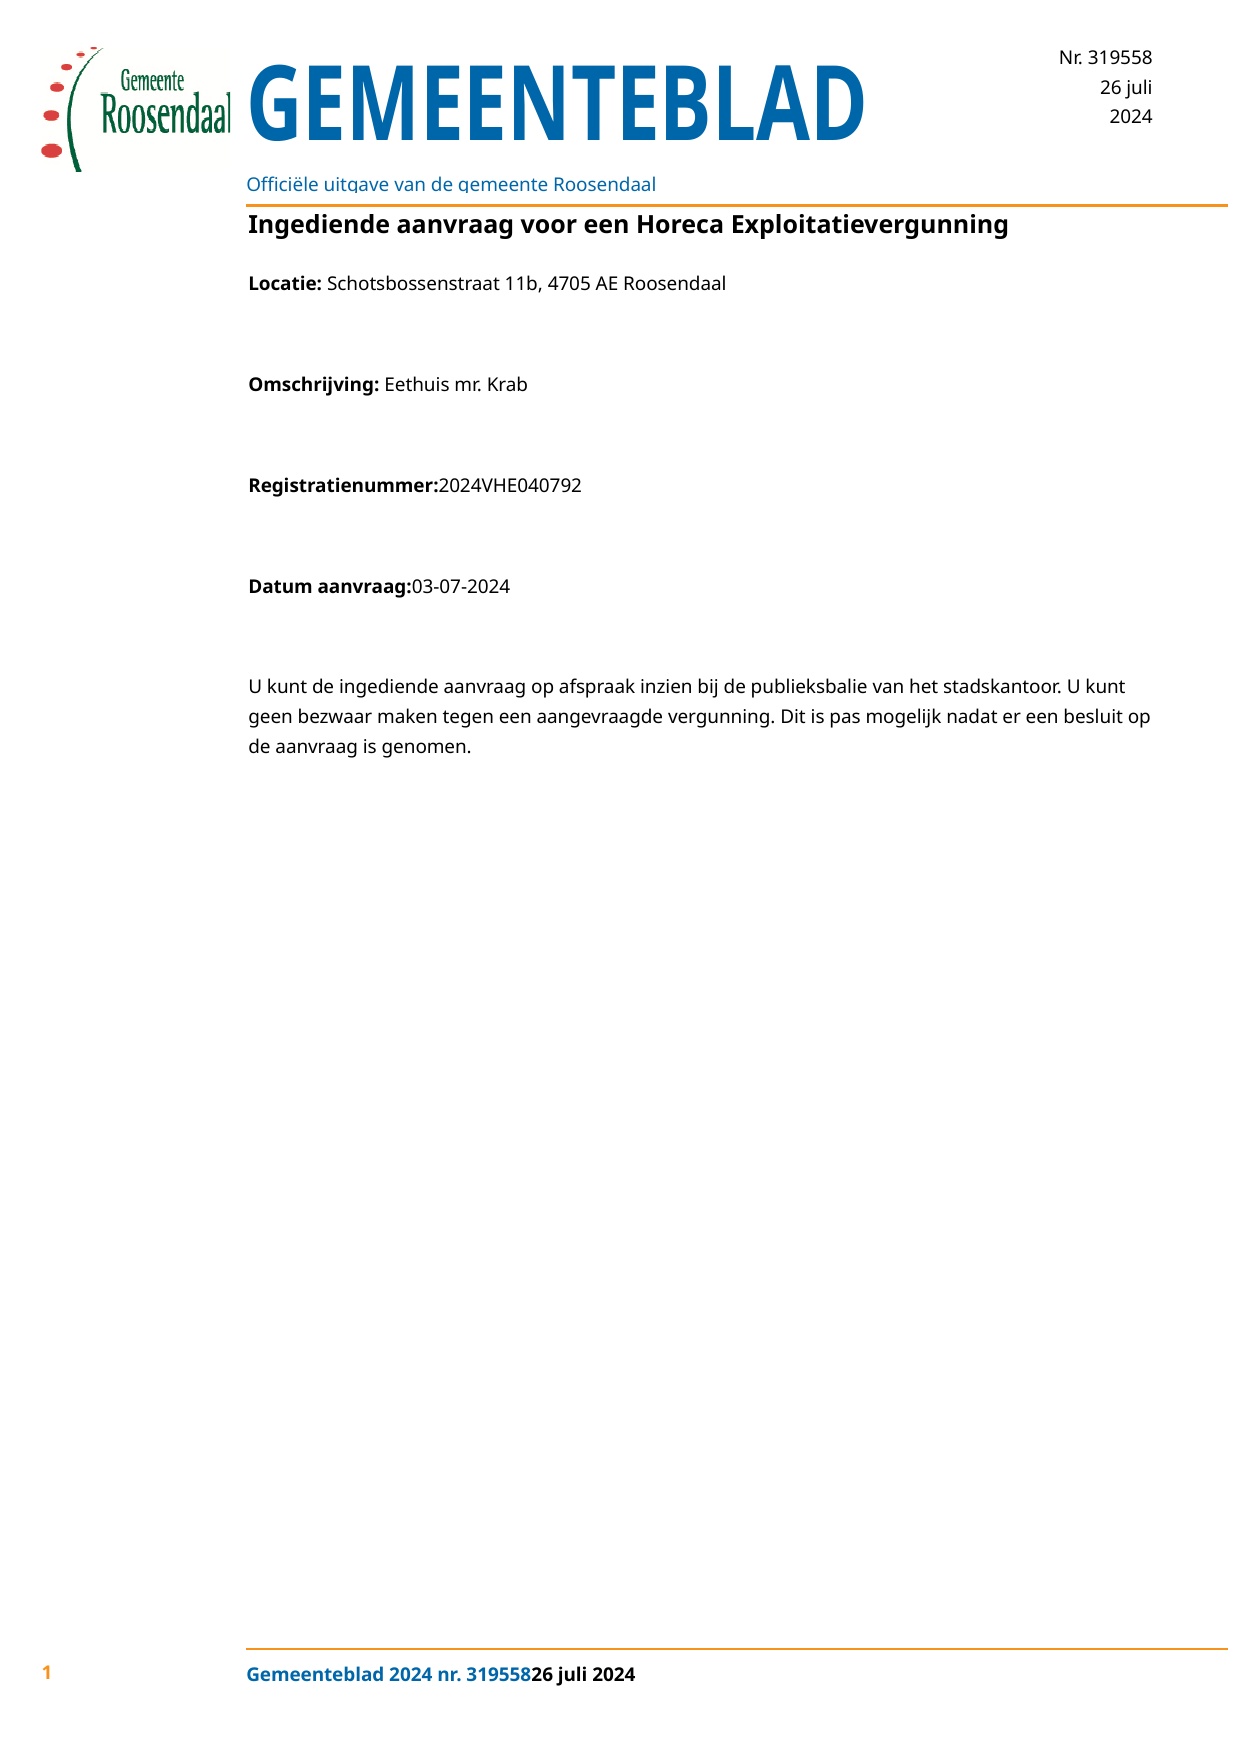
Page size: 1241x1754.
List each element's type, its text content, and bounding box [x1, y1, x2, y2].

text Datum aanvraag:03-07-2024 [248, 573, 1152, 598]
text U kunt de ingediende aanvraag op afspraak inzien bij de publieksbalie van het stadskantoor. U kunt geen bezwaar maken tegen een aangevraagde vergunning. Dit is pas mogelijk nadat er een besluit op de aanvraag is genomen. [248, 674, 1152, 758]
text Locatie: Schotsbossenstraat 11b, 4705 AE Roosendaal [248, 270, 1152, 296]
picture [41, 47, 231, 172]
text Ingediende aanvraag voor een Horeca Exploitatievergunning [248, 207, 1152, 241]
text Registratienummer:2024VHE040792 [248, 472, 1152, 498]
text Omschrijving: Eethuis mr. Krab [248, 371, 1152, 397]
